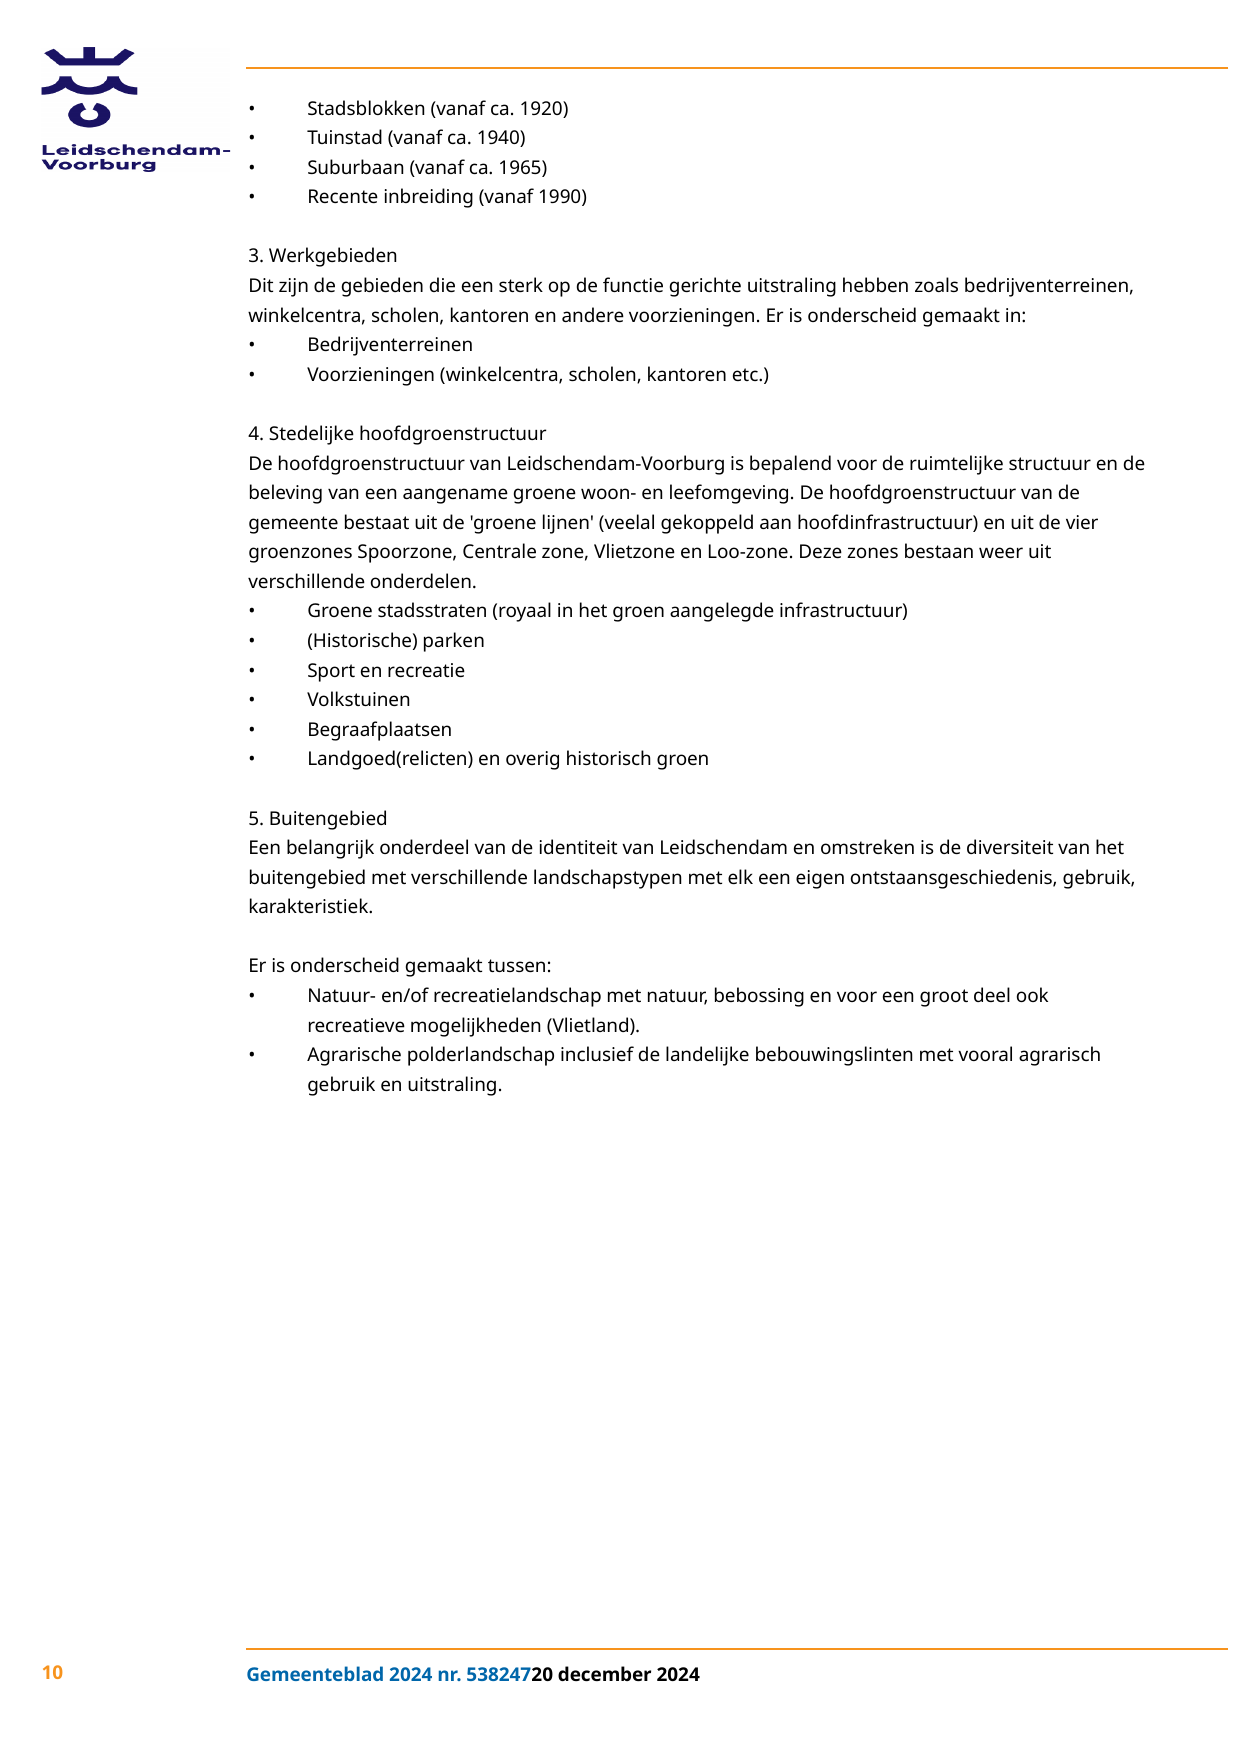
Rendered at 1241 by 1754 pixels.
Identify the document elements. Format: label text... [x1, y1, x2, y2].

text Dit zijn de gebieden die een sterk op de functie gerichte uitstraling hebben zoals bedrijventerreinen, winkelcentra, scholen, kantoren en andere voorzieningen. Er is onderscheid gemaakt in: [248, 272, 1152, 328]
text Er is onderscheid gemaakt tussen: [248, 953, 1152, 978]
list Groene stadsstraten (royaal in het groen aangelegde infrastructuur) [248, 598, 1152, 623]
list Volkstuinen [248, 686, 1152, 712]
list Suburbaan (vanaf ca. 1965) [248, 154, 1152, 180]
list Recente inbreiding (vanaf 1990) [248, 183, 1152, 209]
list Natuur- en/of recreatielandschap met natuur, bebossing en voor een groot deel ook recreatieve mogelijkheden (Vlietland). [248, 982, 1152, 1038]
list Agrarische polderlandschap inclusief de landelijke bebouwingslinten met vooral agrarisch gebruik en uitstraling. [248, 1041, 1152, 1097]
list Stadsblokken (vanaf ca. 1920) [248, 95, 1152, 121]
list Tuinstad (vanaf ca. 1940) [248, 124, 1152, 150]
list Begraafplaatsen [248, 716, 1152, 742]
text De hoofdgroenstructuur van Leidschendam-Voorburg is bepalend voor de ruimtelijke structuur en de beleving van een aangename groene woon- en leefomgeving. De hoofdgroenstructuur van de gemeente bestaat uit de 'groene lijnen' (veelal gekoppeld aan hoofdinfrastructuur) en uit de vier groenzones Spoorzone, Centrale zone, Vlietzone en Loo-zone. Deze zones bestaan weer uit verschillende onderdelen. [248, 450, 1152, 594]
list Bedrijventerreinen [248, 331, 1152, 357]
list Voorzieningen (winkelcentra, scholen, kantoren etc.) [248, 361, 1152, 387]
text 5. Buitengebied [248, 805, 1152, 831]
list Sport en recreatie [248, 657, 1152, 683]
picture [41, 47, 231, 172]
list Landgoed(relicten) en overig historisch groen [248, 746, 1152, 771]
list (Historische) parken [248, 627, 1152, 653]
text 4. Stedelijke hoofdgroenstructuur [248, 420, 1152, 446]
text Een belangrijk onderdeel van de identiteit van Leidschendam en omstreken is de diversiteit van het buitengebied met verschillende landschapstypen met elk een eigen ontstaansgeschiedenis, gebruik, karakteristiek. [248, 834, 1152, 919]
text 3. Werkgebieden [248, 243, 1152, 268]
